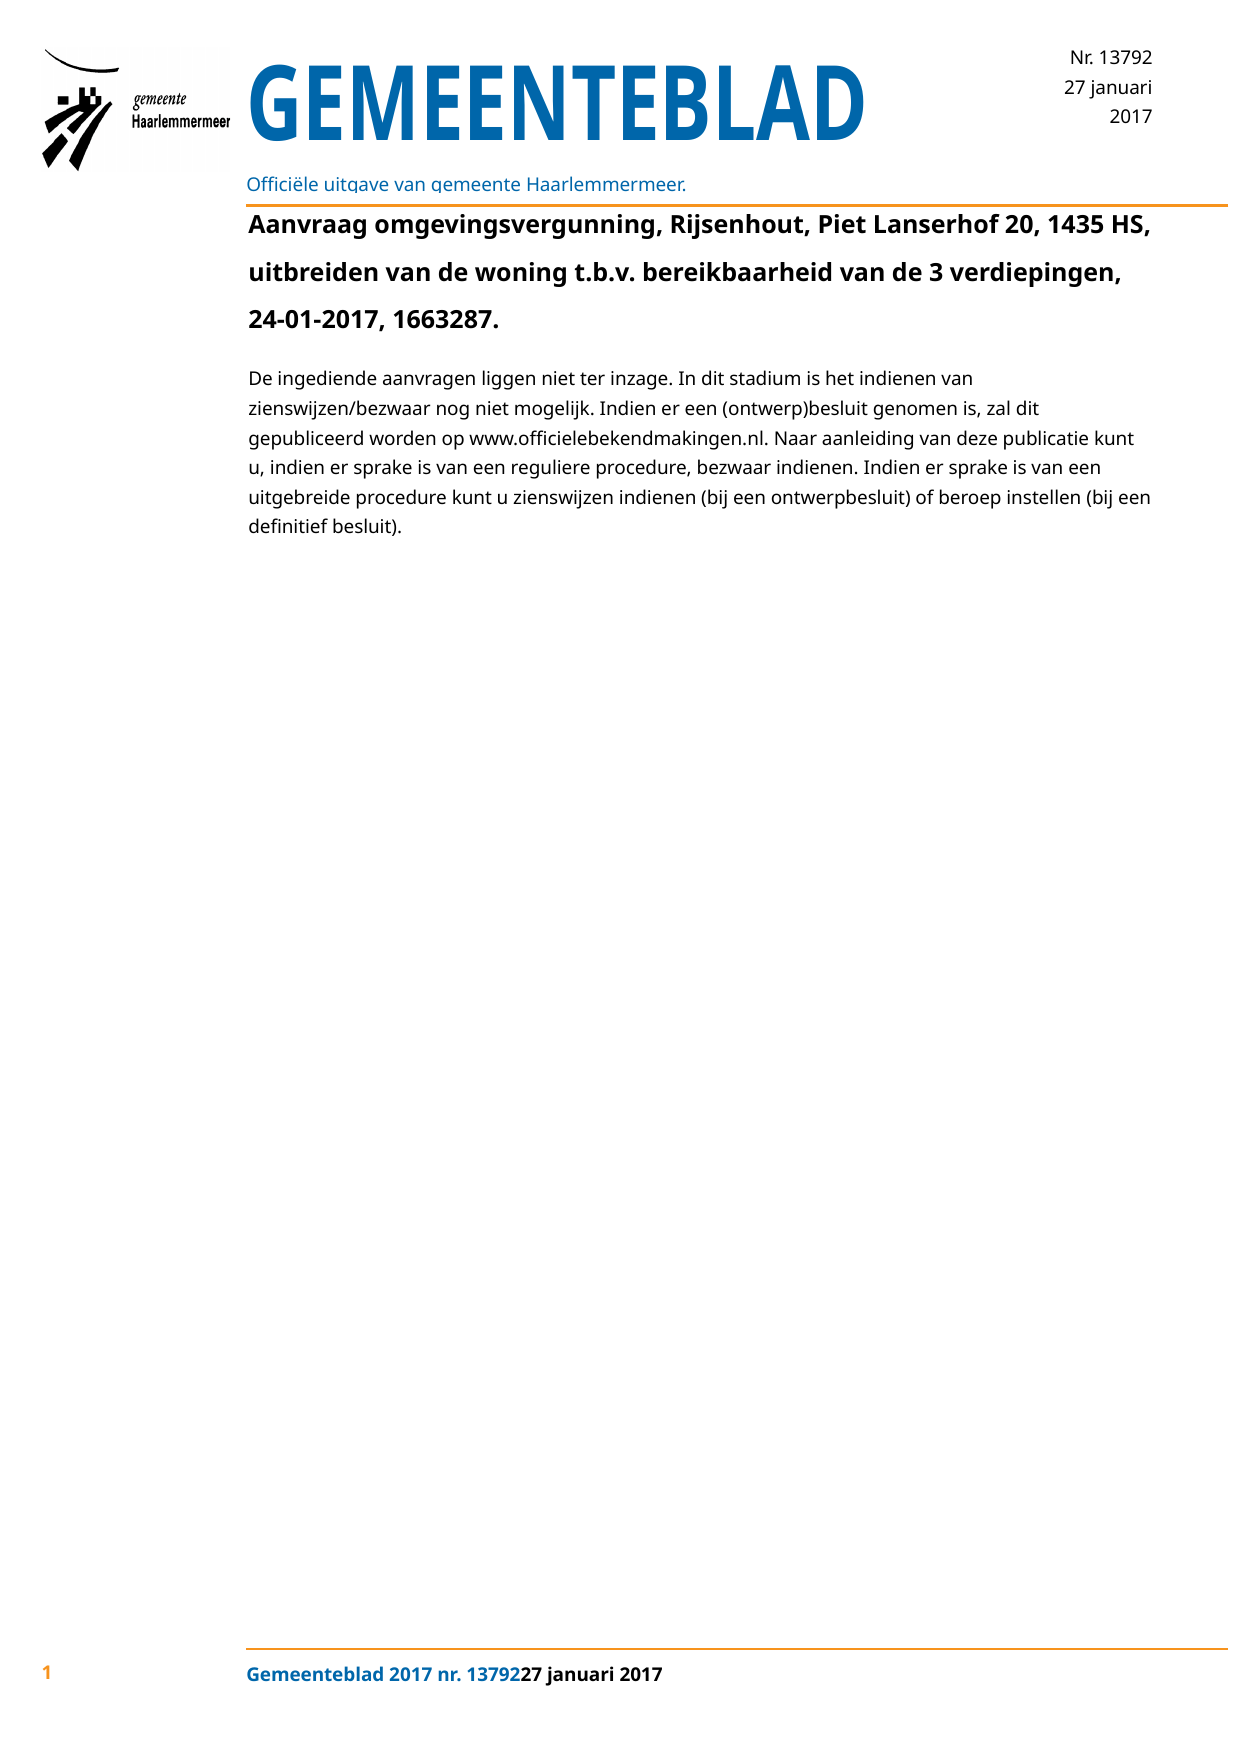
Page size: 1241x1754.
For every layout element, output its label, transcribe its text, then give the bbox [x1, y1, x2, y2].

text De ingediende aanvragen liggen niet ter inzage. In dit stadium is het indienen van zienswijzen/bezwaar nog niet mogelijk. Indien er een (ontwerp)besluit genomen is, zal dit gepubliceerd worden op www.officielebekendmakingen.nl. Naar aanleiding van deze publicatie kunt u, indien er sprake is van een reguliere procedure, bezwaar indienen. Indien er sprake is van een uitgebreide procedure kunt u zienswijzen indienen (bij een ontwerpbesluit) of beroep instellen (bij een definitief besluit). [248, 366, 1152, 539]
text Aanvraag omgevingsvergunning, Rijsenhout, Piet Lanserhof 20, 1435 HS, uitbreiden van de woning t.b.v. bereikbaarheid van de 3 verdiepingen, 24-01-2017, 1663287. [248, 207, 1152, 336]
picture [41, 47, 231, 172]
